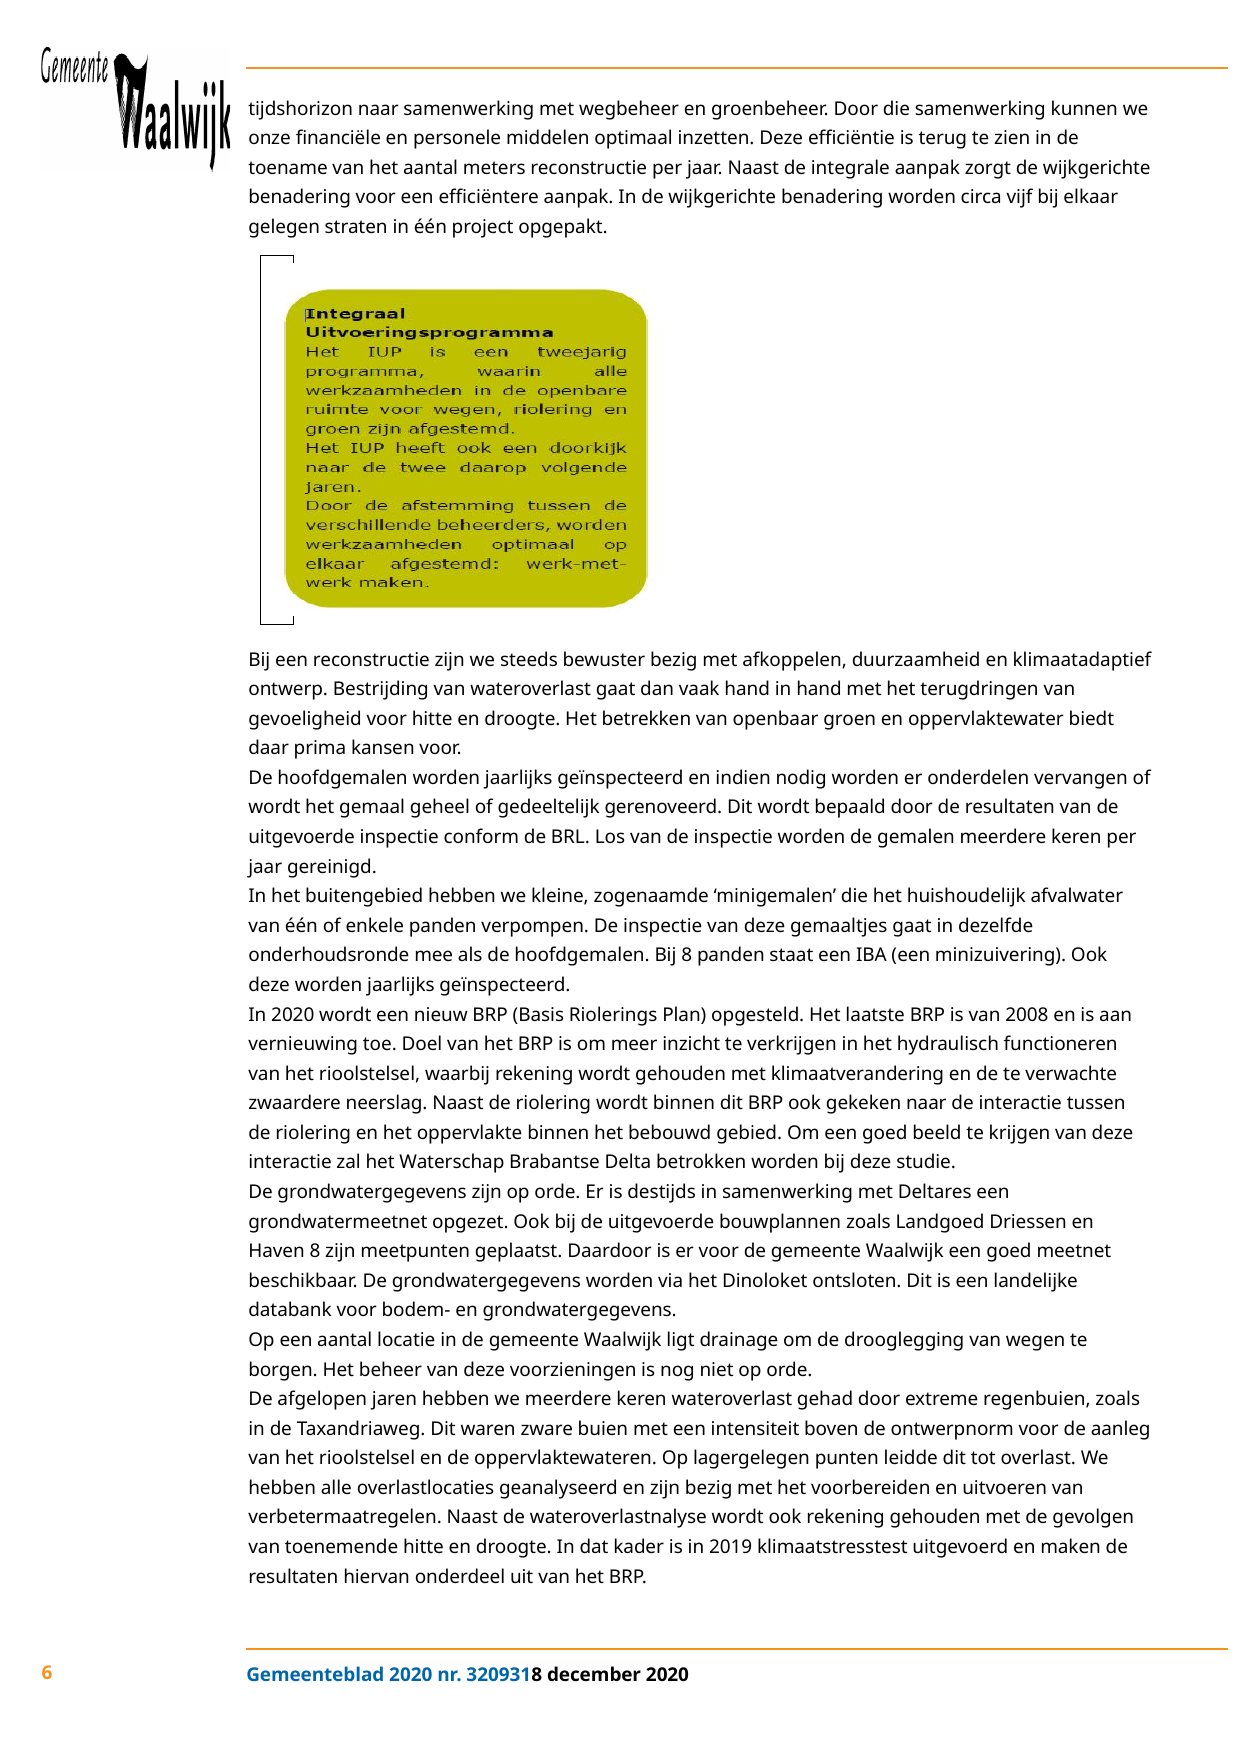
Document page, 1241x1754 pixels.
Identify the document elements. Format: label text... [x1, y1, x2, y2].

text tijdshorizon naar samenwerking met wegbeheer en groenbeheer. Door die samenwerking kunnen we onze financiële en personele middelen optimaal inzetten. Deze efficiëntie is terug te zien in de toename van het aantal meters reconstructie per jaar. Naast de integrale aanpak zorgt de wijkgerichte benadering voor een efficiëntere aanpak. In de wijkgerichte benadering worden circa vijf bij elkaar gelegen straten in één project opgepakt. [248, 95, 1152, 239]
text Op een aantal locatie in de gemeente Waalwijk ligt drainage om de drooglegging van wegen te borgen. Het beheer van deze voorzieningen is nog niet op orde. [248, 1326, 1152, 1382]
text De afgelopen jaren hebben we meerdere keren wateroverlast gehad door extreme regenbuien, zoals in de Taxandriaweg. Dit waren zware buien met een intensiteit boven de ontwerpnorm voor de aanleg van het rioolstelsel en de oppervlaktewateren. Op lagergelegen punten leidde dit tot overlast. We hebben alle overlastlocaties geanalyseerd en zijn bezig met het voorbereiden en uitvoeren van verbetermaatregelen. Naast de wateroverlastnalyse wordt ook rekening gehouden met de gevolgen van toenemende hitte en droogte. In dat kader is in 2019 klimaatstresstest uitgevoerd en maken de resultaten hiervan onderdeel uit van het BRP. [248, 1385, 1152, 1589]
picture [268, 263, 683, 616]
text De hoofdgemalen worden jaarlijks geïnspecteerd en indien nodig worden er onderdelen vervangen of wordt het gemaal geheel of gedeeltelijk gerenoveerd. Dit wordt bepaald door de resultaten van de uitgevoerde inspectie conform de BRL. Los van de inspectie worden de gemalen meerdere keren per jaar gereinigd. [248, 764, 1152, 879]
text In 2020 wordt een nieuw BRP (Basis Riolerings Plan) opgesteld. Het laatste BRP is van 2008 en is aan vernieuwing toe. Doel van het BRP is om meer inzicht te verkrijgen in het hydraulisch functioneren van het rioolstelsel, waarbij rekening wordt gehouden met klimaatverandering en de te verwachte zwaardere neerslag. Naast de riolering wordt binnen dit BRP ook gekeken naar de interactie tussen de riolering en het oppervlakte binnen het bebouwd gebied. Om een goed beeld te krijgen van deze interactie zal het Waterschap Brabantse Delta betrokken worden bij deze studie. [248, 1001, 1152, 1174]
text Bij een reconstructie zijn we steeds bewuster bezig met afkoppelen, duurzaamheid en klimaatadaptief ontwerp. Bestrijding van wateroverlast gaat dan vaak hand in hand met het terugdringen van gevoeligheid voor hitte en droogte. Het betrekken van openbaar groen en oppervlaktewater biedt daar prima kansen voor. [248, 646, 1152, 760]
picture [41, 47, 231, 172]
text De grondwatergegevens zijn op orde. Er is destijds in samenwerking met Deltares een grondwatermeetnet opgezet. Ook bij de uitgevoerde bouwplannen zoals Landgoed Driessen en Haven 8 zijn meetpunten geplaatst. Daardoor is er voor de gemeente Waalwijk een goed meetnet beschikbaar. De grondwatergegevens worden via het Dinoloket ontsloten. Dit is een landelijke databank voor bodem- en grondwatergegevens. [248, 1178, 1152, 1322]
text In het buitengebied hebben we kleine, zogenaamde ‘minigemalen’ die het huishoudelijk afvalwater van één of enkele panden verpompen. De inspectie van deze gemaaltjes gaat in dezelfde onderhoudsronde mee als de hoofdgemalen. Bij 8 panden staat een IBA (een minizuivering). Ook deze worden jaarlijks geïnspecteerd. [248, 882, 1152, 997]
